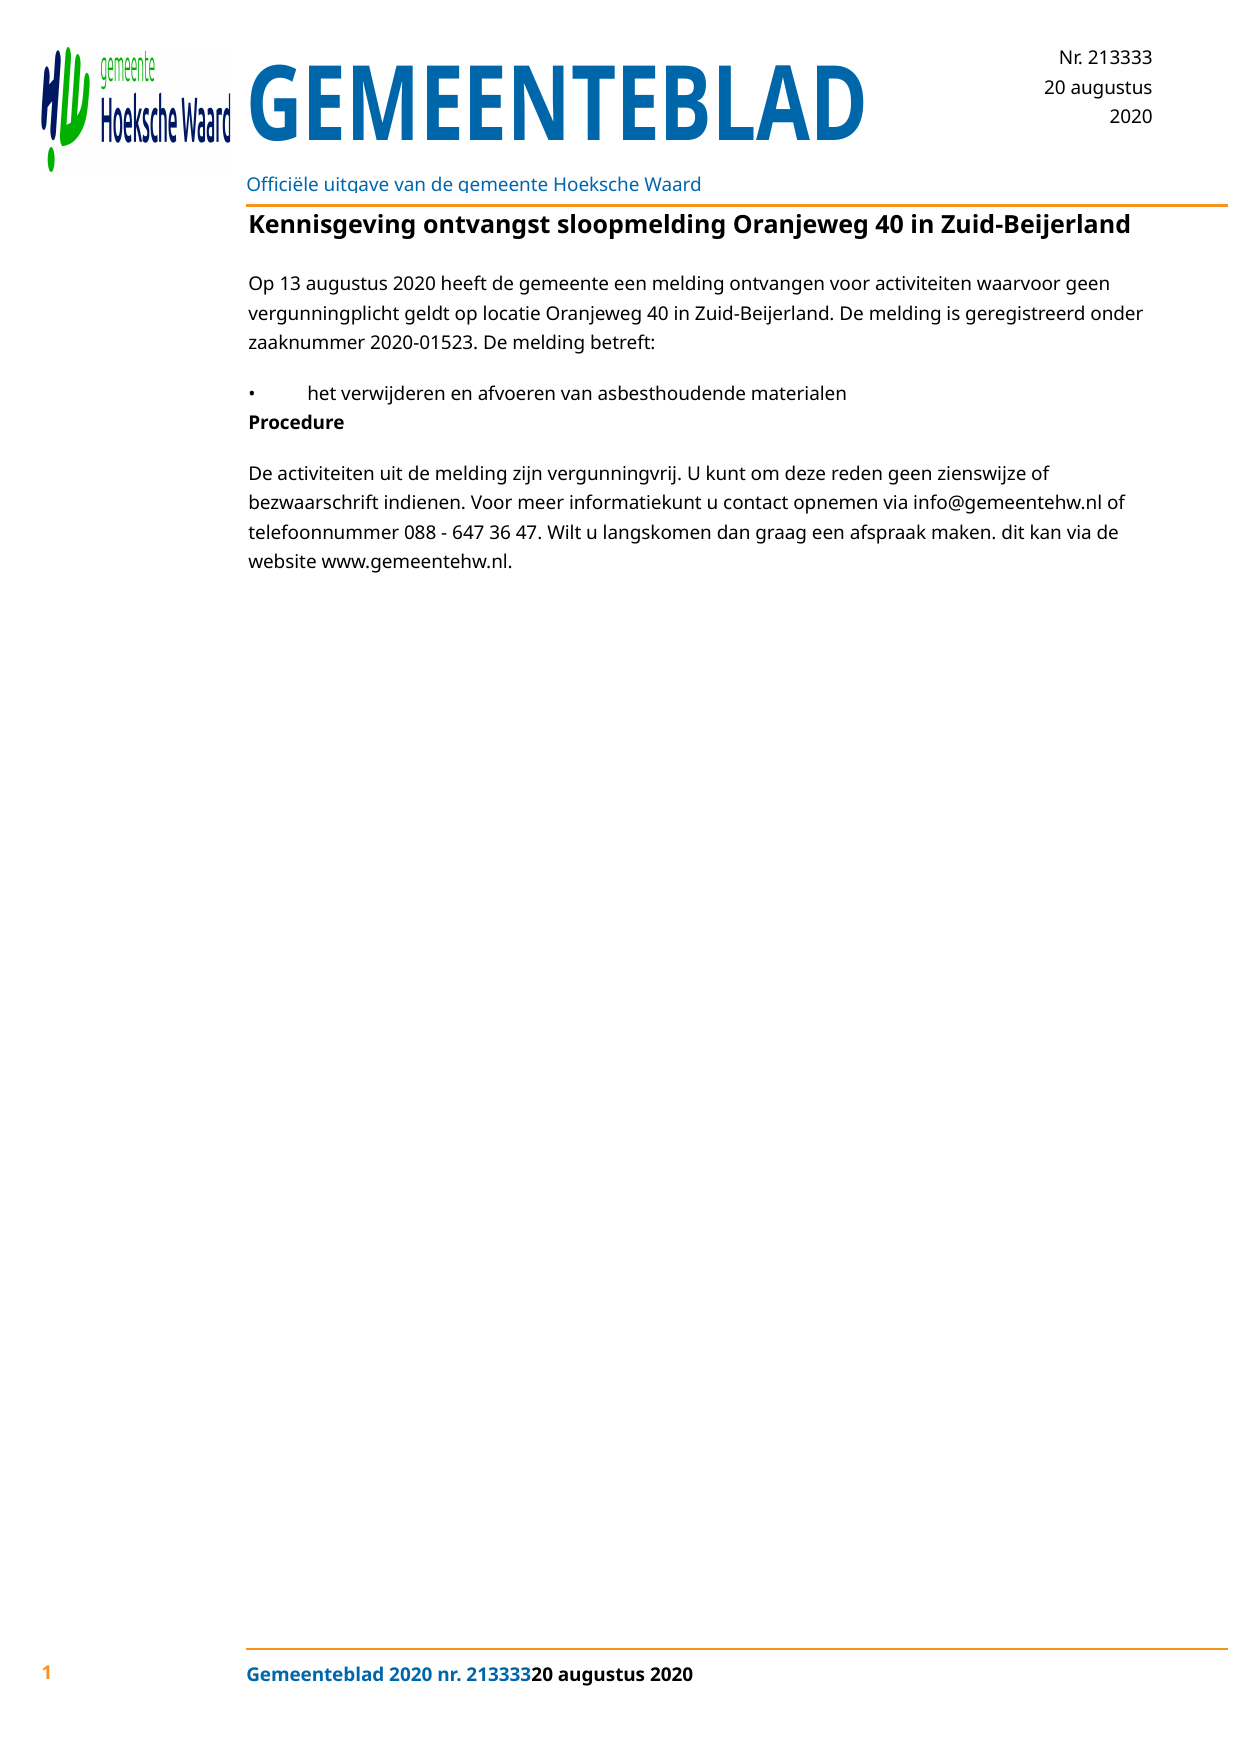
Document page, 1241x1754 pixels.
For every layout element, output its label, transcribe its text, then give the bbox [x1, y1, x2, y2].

text Procedure [248, 409, 1152, 435]
text Op 13 augustus 2020 heeft de gemeente een melding ontvangen voor activiteiten waarvoor geen vergunningplicht geldt op locatie Oranjeweg 40 in Zuid-Beijerland. De melding is geregistreerd onder zaaknummer 2020-01523. De melding betreft: [248, 270, 1152, 355]
picture [41, 47, 231, 172]
text De activiteiten uit de melding zijn vergunningvrij. U kunt om deze reden geen zienswijze of bezwaarschrift indienen. Voor meer informatiekunt u contact opnemen via info@gemeentehw.nl of telefoonnummer 088 - 647 36 47. Wilt u langskomen dan graag een afspraak maken. dit kan via de website www.gemeentehw.nl. [248, 460, 1152, 574]
list het verwijderen en afvoeren van asbesthoudende materialen [248, 380, 1152, 406]
text Kennisgeving ontvangst sloopmelding Oranjeweg 40 in Zuid-Beijerland [248, 207, 1152, 241]
